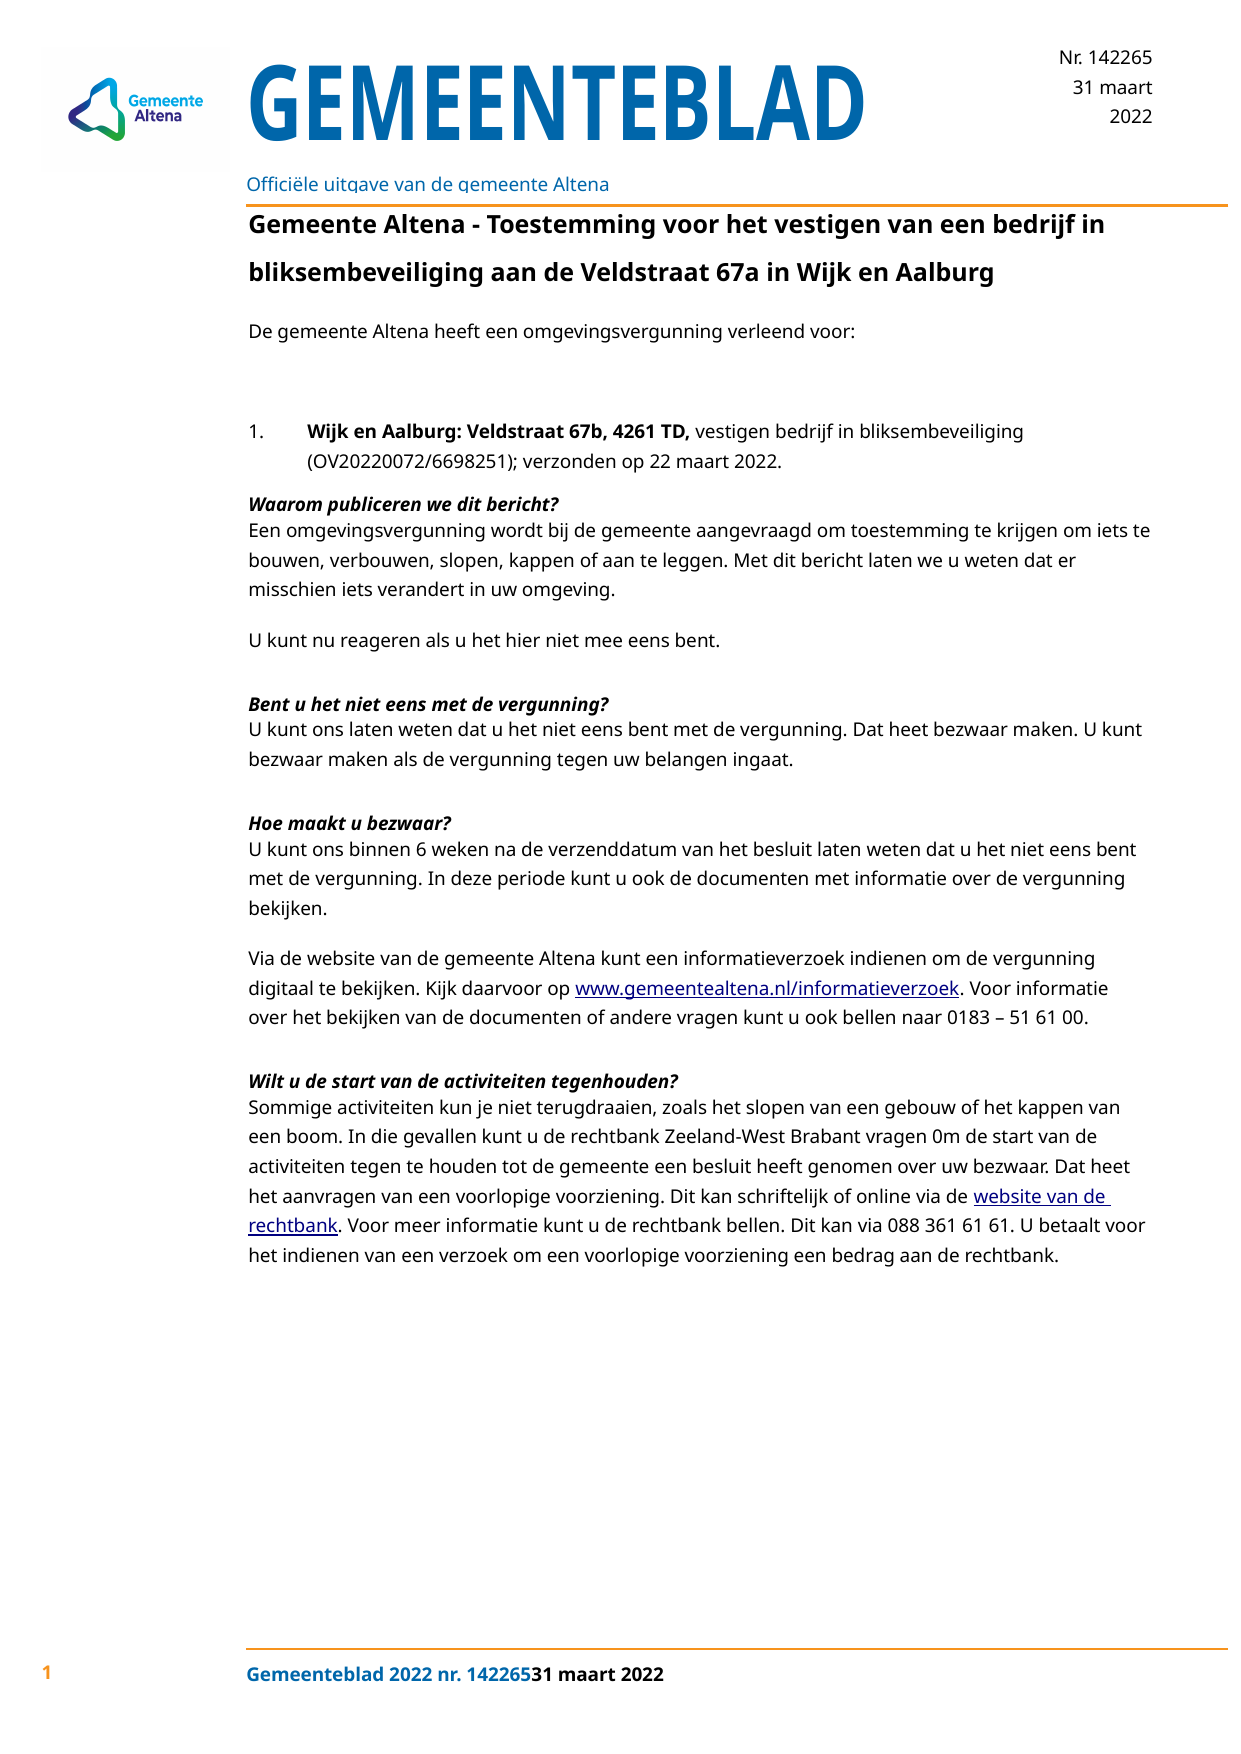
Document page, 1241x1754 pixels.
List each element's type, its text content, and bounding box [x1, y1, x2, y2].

text Wilt u de start van de activiteiten tegenhouden? [248, 1068, 1152, 1094]
text Sommige activiteiten kun je niet terugdraaien, zoals het slopen van een gebouw of het kappen van een boom. In die gevallen kunt u de rechtbank Zeeland-West Brabant vragen 0m de start van de activiteiten tegen te houden tot de gemeente een besluit heeft genomen over uw bezwaar. Dat heet het aanvragen van een voorlopige voorziening. Dit kan schriftelijk of online via de website van de rechtbank. Voor meer informatie kunt u de rechtbank bellen. Dit kan via 088 361 61 61. U betaalt voor het indienen van een verzoek om een voorlopige voorziening een bedrag aan de rechtbank. [248, 1094, 1152, 1268]
text Waarom publiceren we dit bericht? [248, 491, 1152, 517]
text De gemeente Altena heeft een omgevingsvergunning verleend voor: [248, 318, 1152, 344]
text Hoe maakt u bezwaar? [248, 810, 1152, 836]
text U kunt nu reageren als u het hier niet mee eens bent. [248, 627, 1152, 652]
text U kunt ons laten weten dat u het niet eens bent met de vergunning. Dat heet bezwaar maken. U kunt bezwaar maken als de vergunning tegen uw belangen ingaat. [248, 716, 1152, 772]
text Een omgevingsvergunning wordt bij de gemeente aangevraagd om toestemming te krijgen om iets te bouwen, verbouwen, slopen, kappen of aan te leggen. Met dit bericht laten we u weten dat er misschien iets verandert in uw omgeving. [248, 517, 1152, 602]
text U kunt ons binnen 6 weken na de verzenddatum van het besluit laten weten dat u het niet eens bent met de vergunning. In deze periode kunt u ook de documenten met informatie over de vergunning bekijken. [248, 836, 1152, 921]
list Wijk en Aalburg: Veldstraat 67b, 4261 TD, vestigen bedrijf in bliksembeveiliging (OV20220072/6698251); verzonden op 22 maart 2022. [248, 419, 1152, 474]
picture [41, 47, 231, 172]
text Via de website van de gemeente Altena kunt een informatieverzoek indienen om de vergunning digitaal te bekijken. Kijk daarvoor op www.gemeentealtena.nl/informatieverzoek. Voor informatie over het bekijken van de documenten of andere vragen kunt u ook bellen naar 0183 – 51 61 00. [248, 945, 1152, 1030]
text Bent u het niet eens met de vergunning? [248, 691, 1152, 716]
text Gemeente Altena - Toestemming voor het vestigen van een bedrijf in bliksembeveiliging aan de Veldstraat 67a in Wijk en Aalburg [248, 207, 1152, 288]
